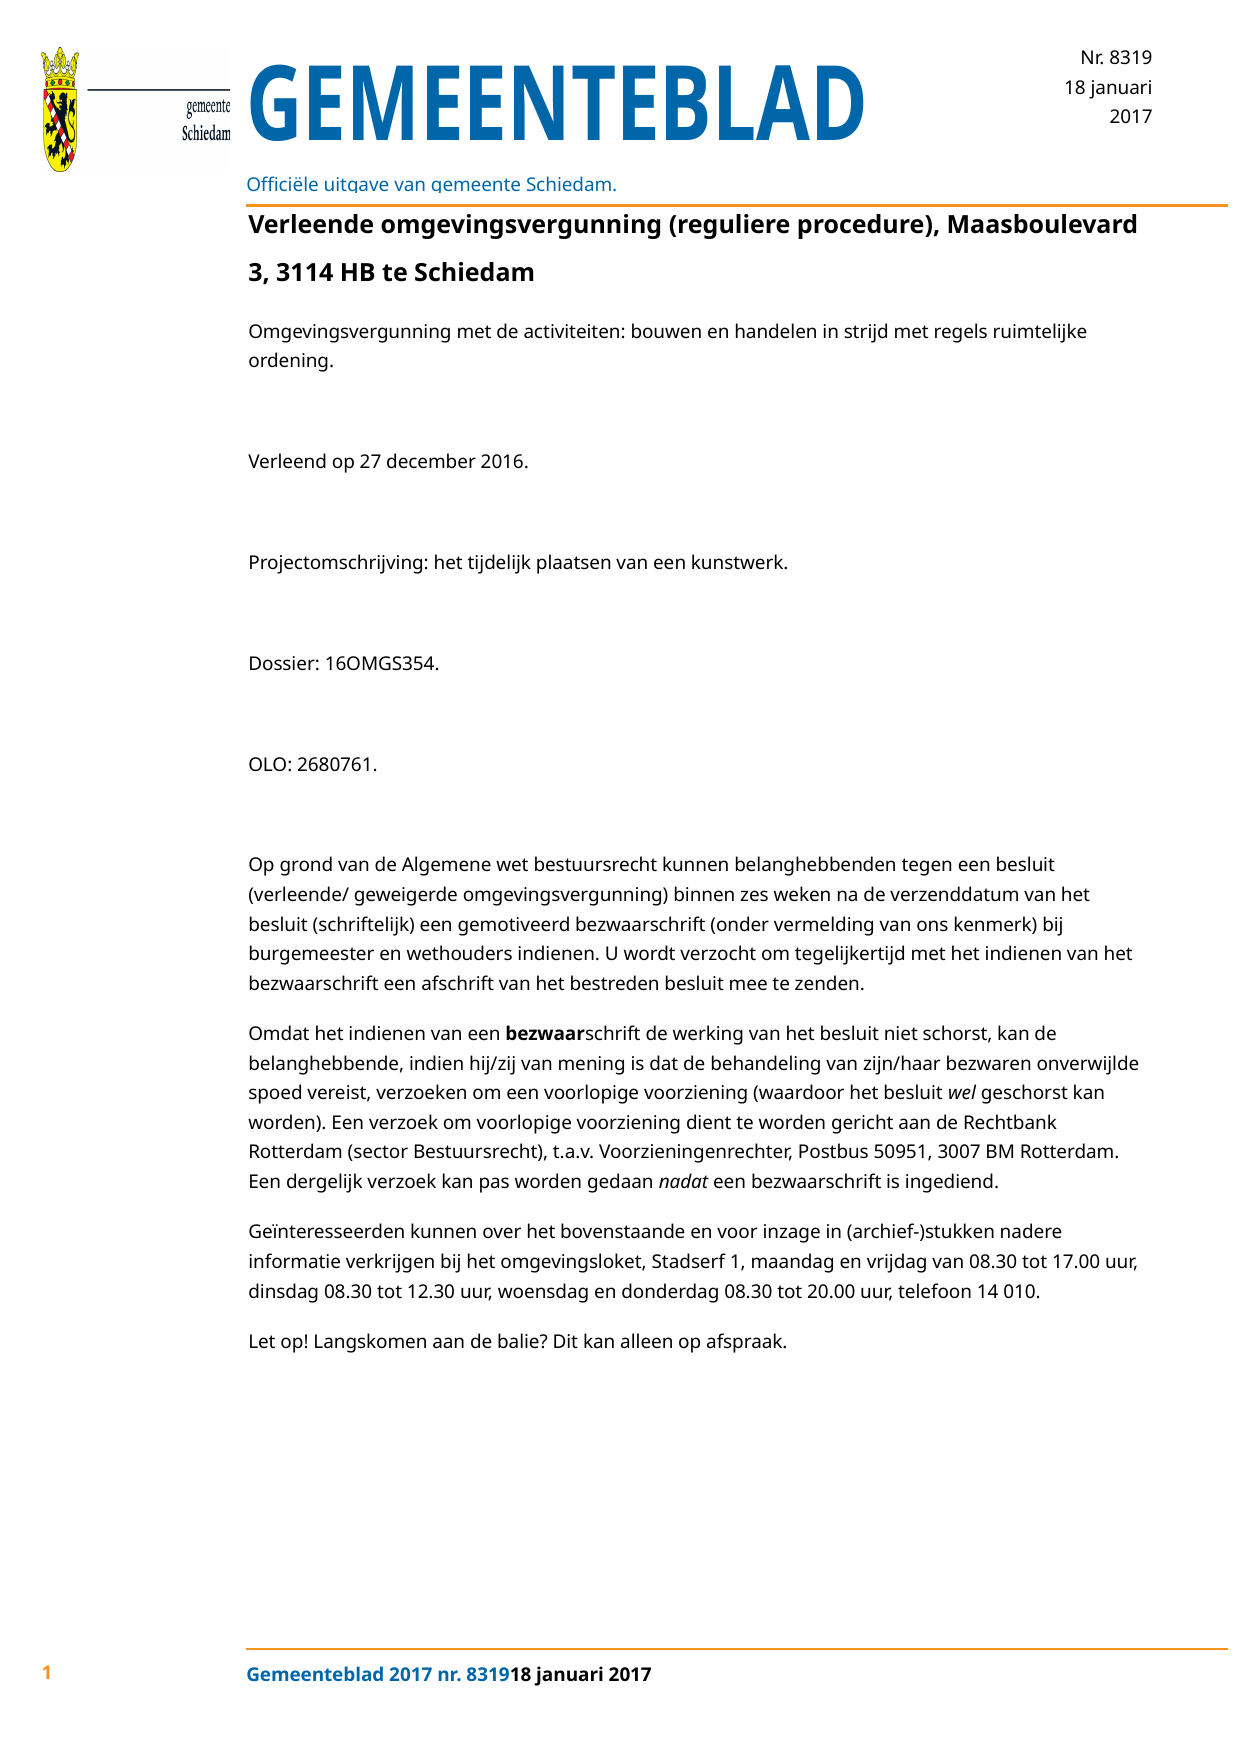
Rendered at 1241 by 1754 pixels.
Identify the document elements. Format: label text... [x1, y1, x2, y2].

text Projectomschrijving: het tijdelijk plaatsen van een kunstwerk. [248, 549, 1152, 575]
text Verleend op 27 december 2016. [248, 448, 1152, 474]
text Omgevingsvergunning met de activiteiten: bouwen en handelen in strijd met regels ruimtelijke ordening. [248, 318, 1152, 373]
text Geïnteresseerden kunnen over het bovenstaande en voor inzage in (archief-)stukken nadere informatie verkrijgen bij het omgevingsloket, Stadserf 1, maandag en vrijdag van 08.30 tot 17.00 uur, dinsdag 08.30 tot 12.30 uur, woensdag en donderdag 08.30 tot 20.00 uur, telefoon 14 010. [248, 1219, 1152, 1304]
picture [41, 47, 231, 172]
text Dossier: 16OMGS354. [248, 650, 1152, 676]
text Let op! Langskomen aan de balie? Dit kan alleen op afspraak. [248, 1328, 1152, 1354]
text Omdat het indienen van een bezwaarschrift de werking van het besluit niet schorst, kan de belanghebbende, indien hij/zij van mening is dat de behandeling van zijn/haar bezwaren onverwijlde spoed vereist, verzoeken om een voorlopige voorziening (waardoor het besluit wel geschorst kan worden). Een verzoek om voorlopige voorziening dient te worden gericht aan de Rechtbank Rotterdam (sector Bestuursrecht), t.a.v. Voorzieningenrechter, Postbus 50951, 3007 BM Rotterdam. Een dergelijk verzoek kan pas worden gedaan nadat een bezwaarschrift is ingediend. [248, 1020, 1152, 1194]
text OLO: 2680761. [248, 751, 1152, 777]
text Verleende omgevingsvergunning (reguliere procedure), Maasboulevard 3, 3114 HB te Schiedam [248, 207, 1152, 288]
text Op grond van de Algemene wet bestuursrecht kunnen belanghebbenden tegen een besluit (verleende/ geweigerde omgevingsvergunning) binnen zes weken na de verzenddatum van het besluit (schriftelijk) een gemotiveerd bezwaarschrift (onder vermelding van ons kenmerk) bij burgemeester en wethouders indienen. U wordt verzocht om tegelijkertijd met het indienen van het bezwaarschrift een afschrift van het bestreden besluit mee te zenden. [248, 852, 1152, 996]
